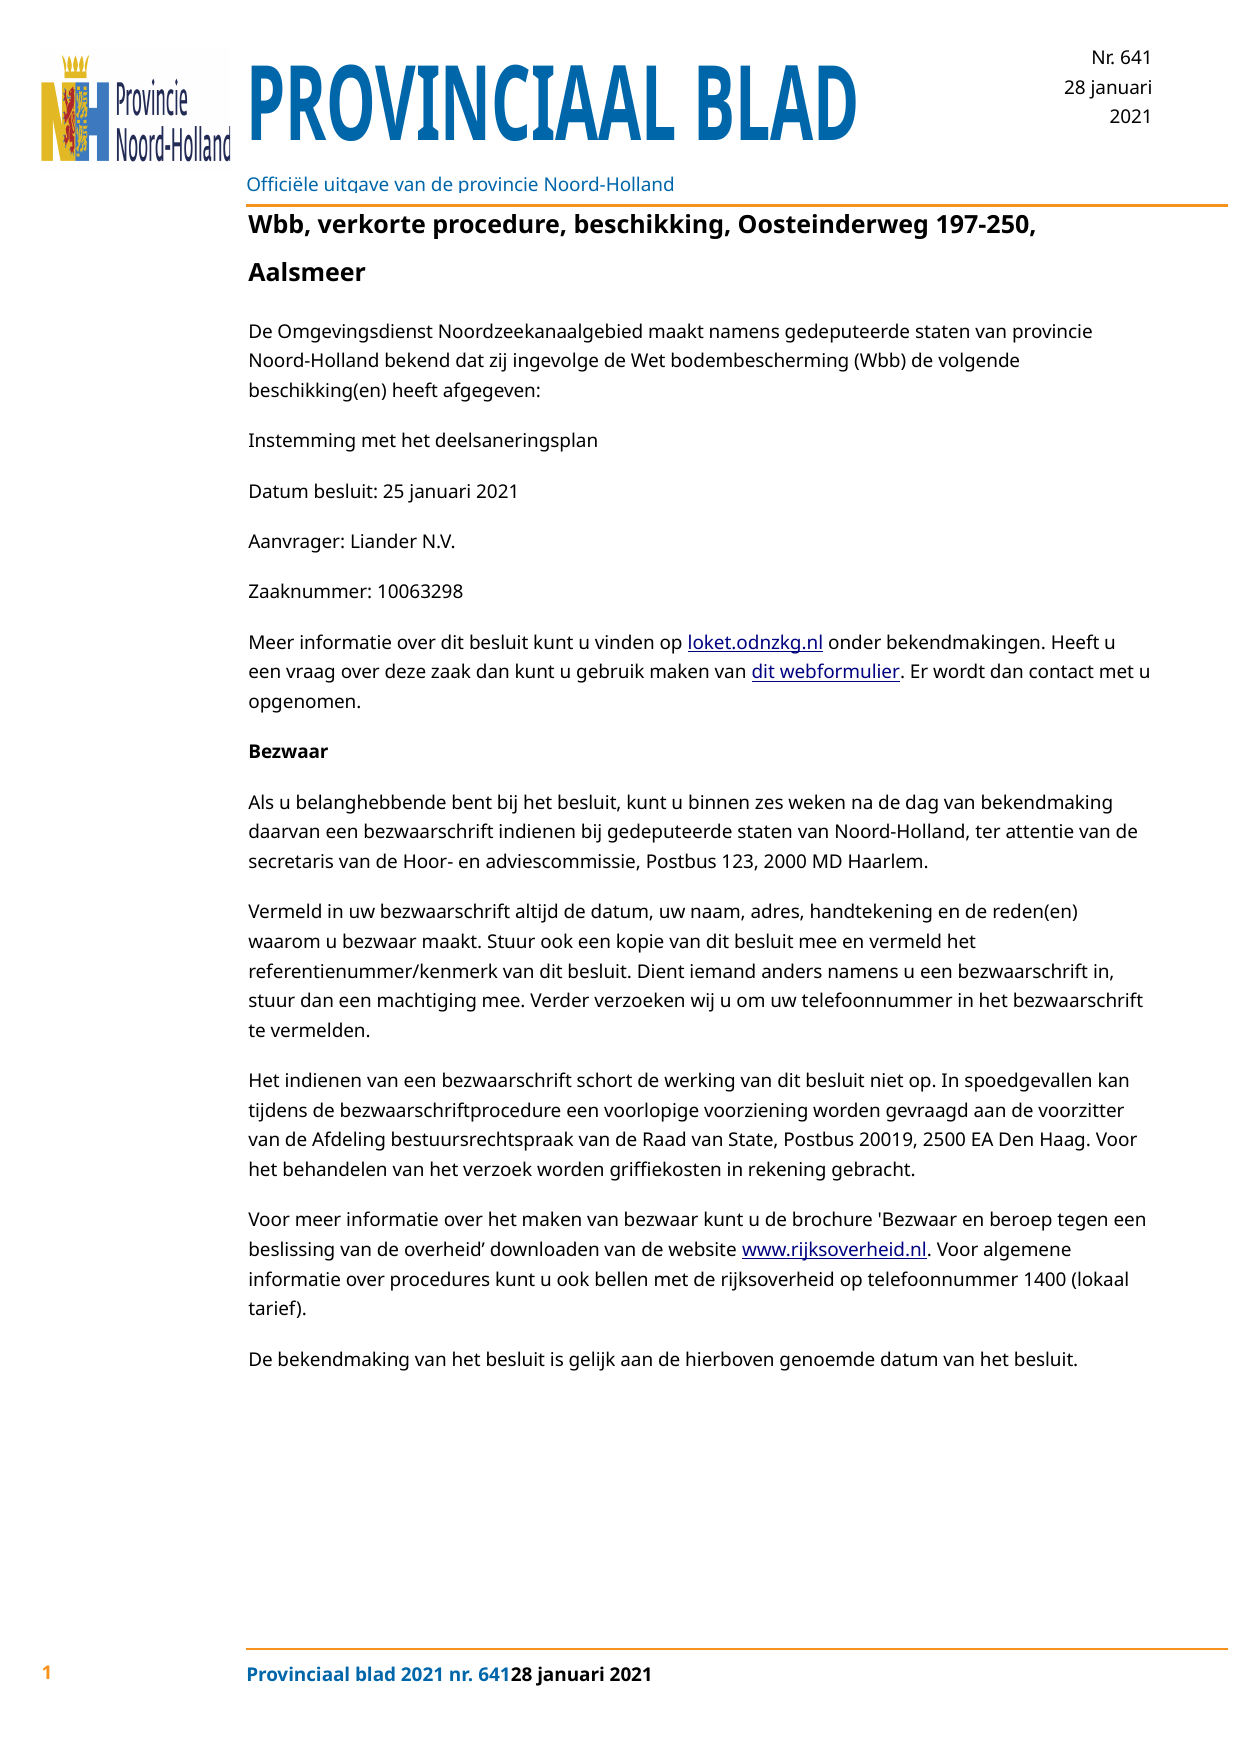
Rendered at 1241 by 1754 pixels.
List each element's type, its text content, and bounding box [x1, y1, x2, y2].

text De bekendmaking van het besluit is gelijk aan de hierboven genoemde datum van het besluit. [248, 1346, 1152, 1372]
text Wbb, verkorte procedure, beschikking, Oosteinderweg 197-250, Aalsmeer [248, 207, 1152, 288]
text Meer informatie over dit besluit kunt u vinden op loket.odnzkg.nl onder bekendmakingen. Heeft u een vraag over deze zaak dan kunt u gebruik maken van dit webformulier. Er wordt dan contact met u opgenomen. [248, 629, 1152, 714]
text Voor meer informatie over het maken van bezwaar kunt u de brochure 'Bezwaar en beroep tegen een beslissing van de overheid’ downloaden van de website www.rijksoverheid.nl. Voor algemene informatie over procedures kunt u ook bellen met de rijksoverheid op telefoonnummer 1400 (lokaal tarief). [248, 1207, 1152, 1321]
text Als u belanghebbende bent bij het besluit, kunt u binnen zes weken na de dag van bekendmaking daarvan een bezwaarschrift indienen bij gedeputeerde staten van Noord-Holland, ter attentie van de secretaris van de Hoor- en adviescommissie, Postbus 123, 2000 MD Haarlem. [248, 789, 1152, 874]
text De Omgevingsdienst Noordzeekanaalgebied maakt namens gedeputeerde staten van provincie Noord-Holland bekend dat zij ingevolge de Wet bodembescherming (Wbb) de volgende beschikking(en) heeft afgegeven: [248, 318, 1152, 403]
picture [41, 47, 231, 172]
text Het indienen van een bezwaarschrift schort de werking van dit besluit niet op. In spoedgevallen kan tijdens de bezwaarschriftprocedure een voorlopige voorziening worden gevraagd aan de voorzitter van de Afdeling bestuursrechtspraak van de Raad van State, Postbus 20019, 2500 EA Den Haag. Voor het behandelen van het verzoek worden griffiekosten in rekening gebracht. [248, 1067, 1152, 1182]
text Bezwaar [248, 739, 1152, 764]
text Datum besluit: 25 januari 2021 [248, 478, 1152, 504]
text Aanvrager: Liander N.V. [248, 528, 1152, 554]
text Zaaknummer: 10063298 [248, 579, 1152, 604]
text Instemming met het deelsaneringsplan [248, 427, 1152, 453]
text Vermeld in uw bezwaarschrift altijd de datum, uw naam, adres, handtekening en de reden(en) waarom u bezwaar maakt. Stuur ook een kopie van dit besluit mee en vermeld het referentienummer/kenmerk van dit besluit. Dient iemand anders namens u een bezwaarschrift in, stuur dan een machtiging mee. Verder verzoeken wij u om uw telefoonnummer in het bezwaarschrift te vermelden. [248, 899, 1152, 1043]
